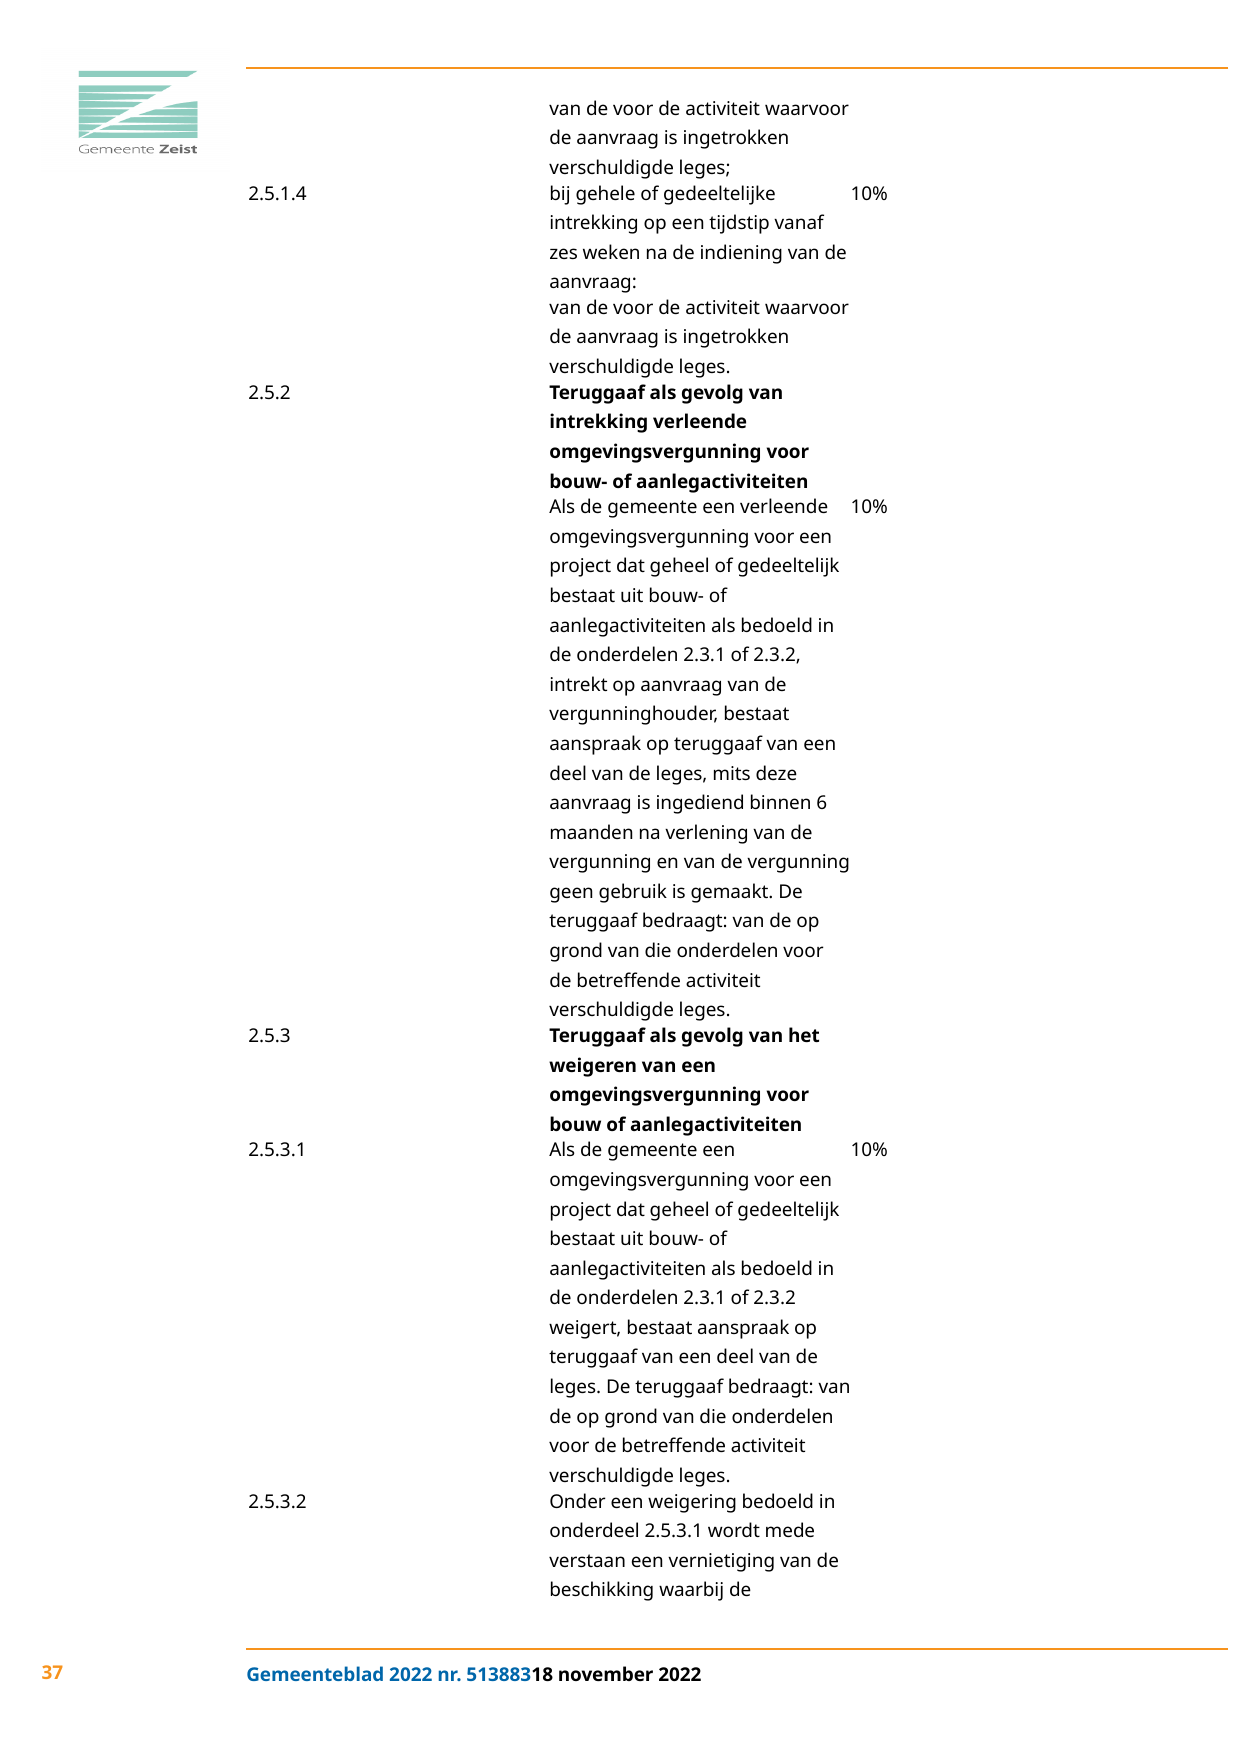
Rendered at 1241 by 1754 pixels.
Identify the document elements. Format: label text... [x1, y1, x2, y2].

table_cell 10% [850, 180, 1152, 294]
table_cell 2.5.3 [248, 1022, 549, 1137]
table_cell [850, 95, 1152, 180]
table_cell 2.5.3.2 [248, 1488, 549, 1602]
table_cell [850, 1488, 1152, 1602]
table_cell 10% [850, 1137, 1152, 1488]
table_cell Teruggaaf als gevolg van het weigeren van een omgevingsvergunning voor bouw of aanlegactiviteiten [549, 1022, 850, 1137]
table_cell 10% [850, 494, 1152, 1022]
table_cell Teruggaaf als gevolg van intrekking verleende omgevingsvergunning voor bouw- of aanlegactiviteiten [549, 379, 850, 493]
table_cell [248, 494, 549, 1022]
table_cell Onder een weigering bedoeld in onderdeel 2.5.3.1 wordt mede verstaan een vernietiging van de beschikking waarbij de [549, 1488, 850, 1602]
table_cell van de voor de activiteit waarvoor de aanvraag is ingetrokken verschuldigde leges. [549, 294, 850, 379]
table_cell bij gehele of gedeeltelijke intrekking op een tijdstip vanaf zes weken na de indiening van de aanvraag: [549, 180, 850, 294]
table_cell [248, 95, 549, 180]
table_cell 2.5.1.4 [248, 180, 549, 294]
table_cell [850, 379, 1152, 493]
table_cell Als de gemeente een verleende omgevingsvergunning voor een project dat geheel of gedeeltelijk bestaat uit bouw- of aanlegactiviteiten als bedoeld in de onderdelen 2.3.1 of 2.3.2, intrekt op aanvraag van de vergunninghouder, bestaat aanspraak op teruggaaf van een deel van de leges, mits deze aanvraag is ingediend binnen 6 maanden na verlening van de vergunning en van de vergunning geen gebruik is gemaakt. De teruggaaf bedraagt: van de op grond van die onderdelen voor de betreffende activiteit verschuldigde leges. [549, 494, 850, 1022]
table_cell 2.5.2 [248, 379, 549, 493]
picture [41, 47, 231, 172]
table_cell 2.5.3.1 [248, 1137, 549, 1488]
table_cell van de voor de activiteit waarvoor de aanvraag is ingetrokken verschuldigde leges; [549, 95, 850, 180]
table_cell [248, 294, 549, 379]
table_cell Als de gemeente een omgevingsvergunning voor een project dat geheel of gedeeltelijk bestaat uit bouw- of aanlegactiviteiten als bedoeld in de onderdelen 2.3.1 of 2.3.2 weigert, bestaat aanspraak op teruggaaf van een deel van de leges. De teruggaaf bedraagt: van de op grond van die onderdelen voor de betreffende activiteit verschuldigde leges. [549, 1137, 850, 1488]
table_cell [850, 294, 1152, 379]
table_cell [850, 1022, 1152, 1137]
